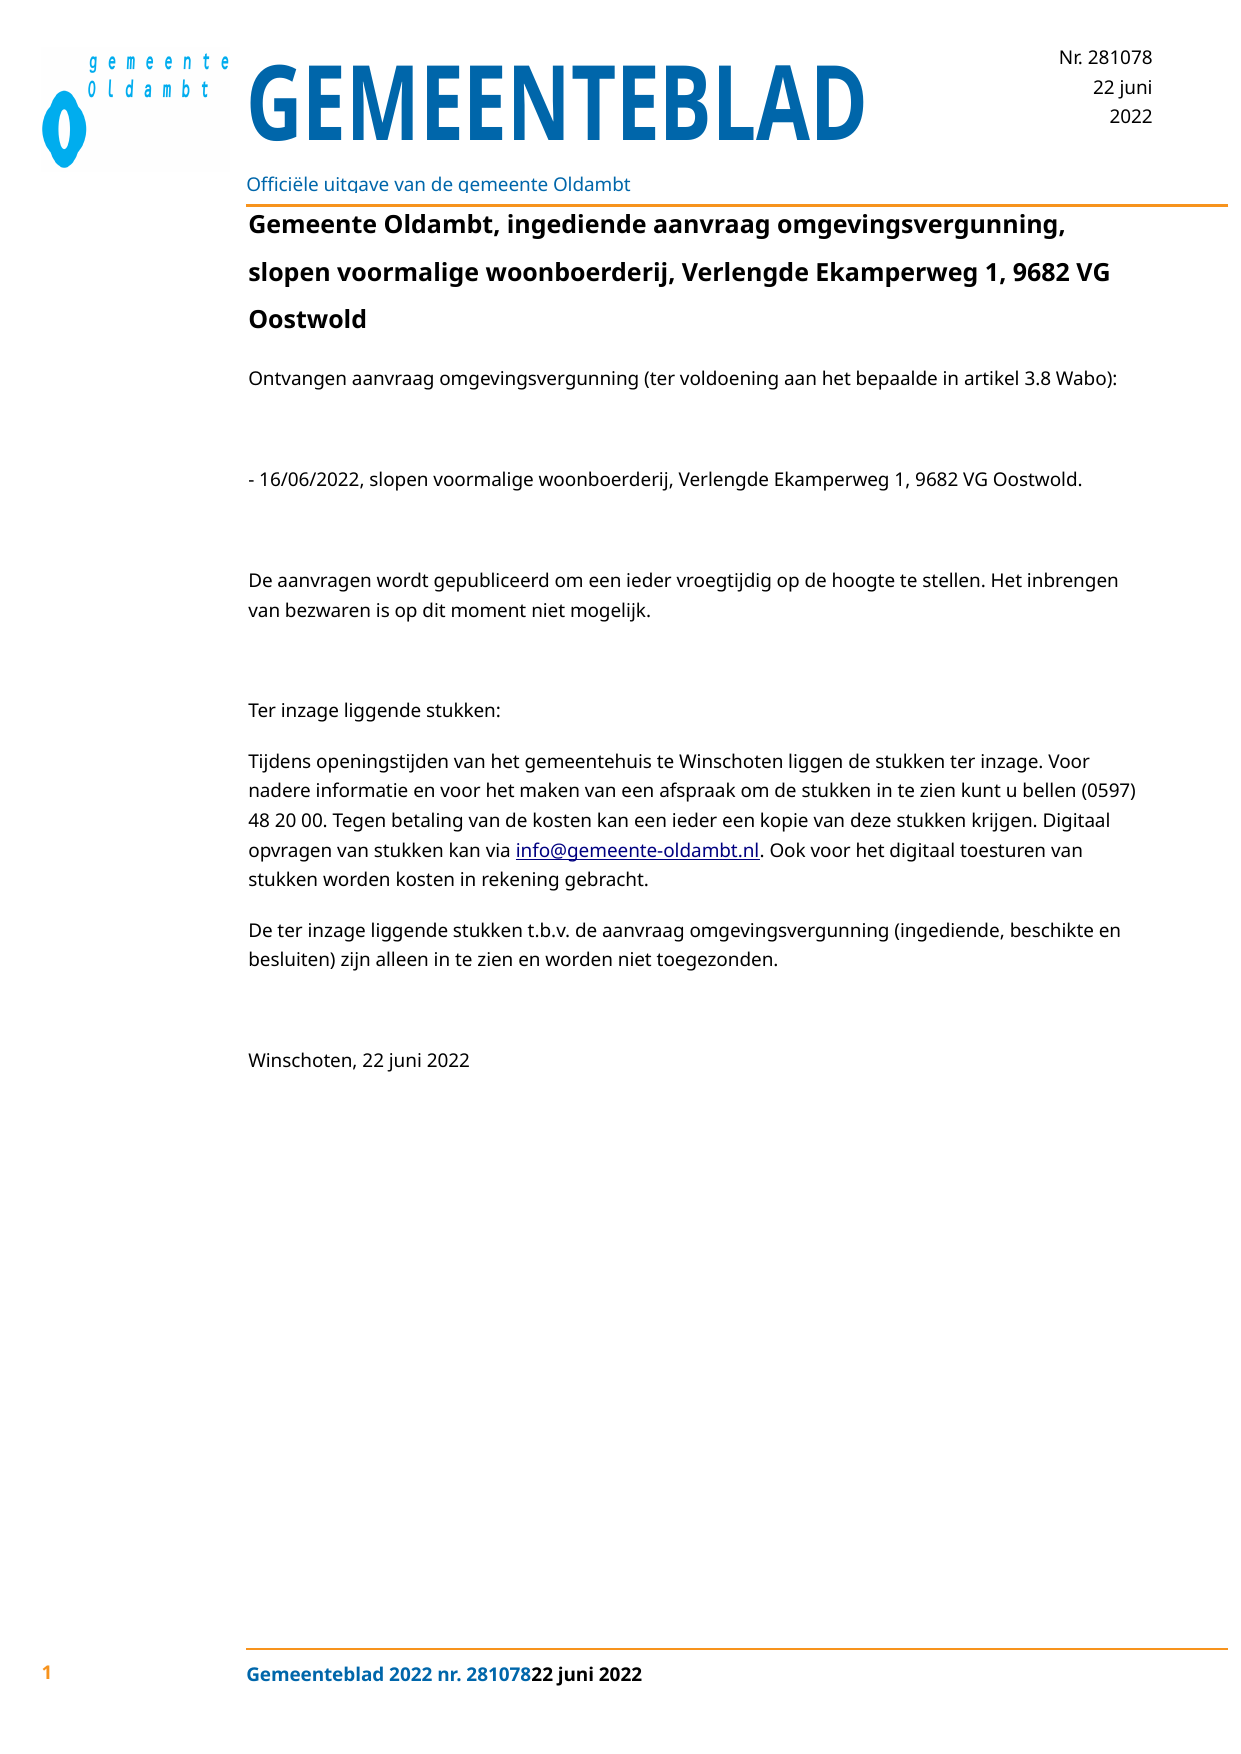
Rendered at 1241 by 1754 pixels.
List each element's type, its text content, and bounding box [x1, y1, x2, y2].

text Ter inzage liggende stukken: [248, 698, 1152, 723]
text Ontvangen aanvraag omgevingsvergunning (ter voldoening aan het bepaalde in artikel 3.8 Wabo): [248, 366, 1152, 391]
text Winschoten, 22 juni 2022 [248, 1047, 1152, 1073]
picture [41, 47, 231, 172]
text De ter inzage liggende stukken t.b.v. de aanvraag omgevingsvergunning (ingediende, beschikte en besluiten) zijn alleen in te zien en worden niet toegezonden. [248, 917, 1152, 972]
text Tijdens openingstijden van het gemeentehuis te Winschoten liggen de stukken ter inzage. Voor nadere informatie en voor het maken van een afspraak om de stukken in te zien kunt u bellen (0597) 48 20 00. Tegen betaling van de kosten kan een ieder een kopie van deze stukken krijgen. Digitaal opvragen van stukken kan via info@gemeente-oldambt.nl. Ook voor het digitaal toesturen van stukken worden kosten in rekening gebracht. [248, 748, 1152, 892]
text Gemeente Oldambt, ingediende aanvraag omgevingsvergunning, slopen voormalige woonboerderij, Verlengde Ekamperweg 1, 9682 VG Oostwold [248, 207, 1152, 336]
text - 16/06/2022, slopen voormalige woonboerderij, Verlengde Ekamperweg 1, 9682 VG Oostwold. [248, 466, 1152, 492]
text De aanvragen wordt gepubliceerd om een ieder vroegtijdig op de hoogte te stellen. Het inbrengen van bezwaren is op dit moment niet mogelijk. [248, 567, 1152, 622]
